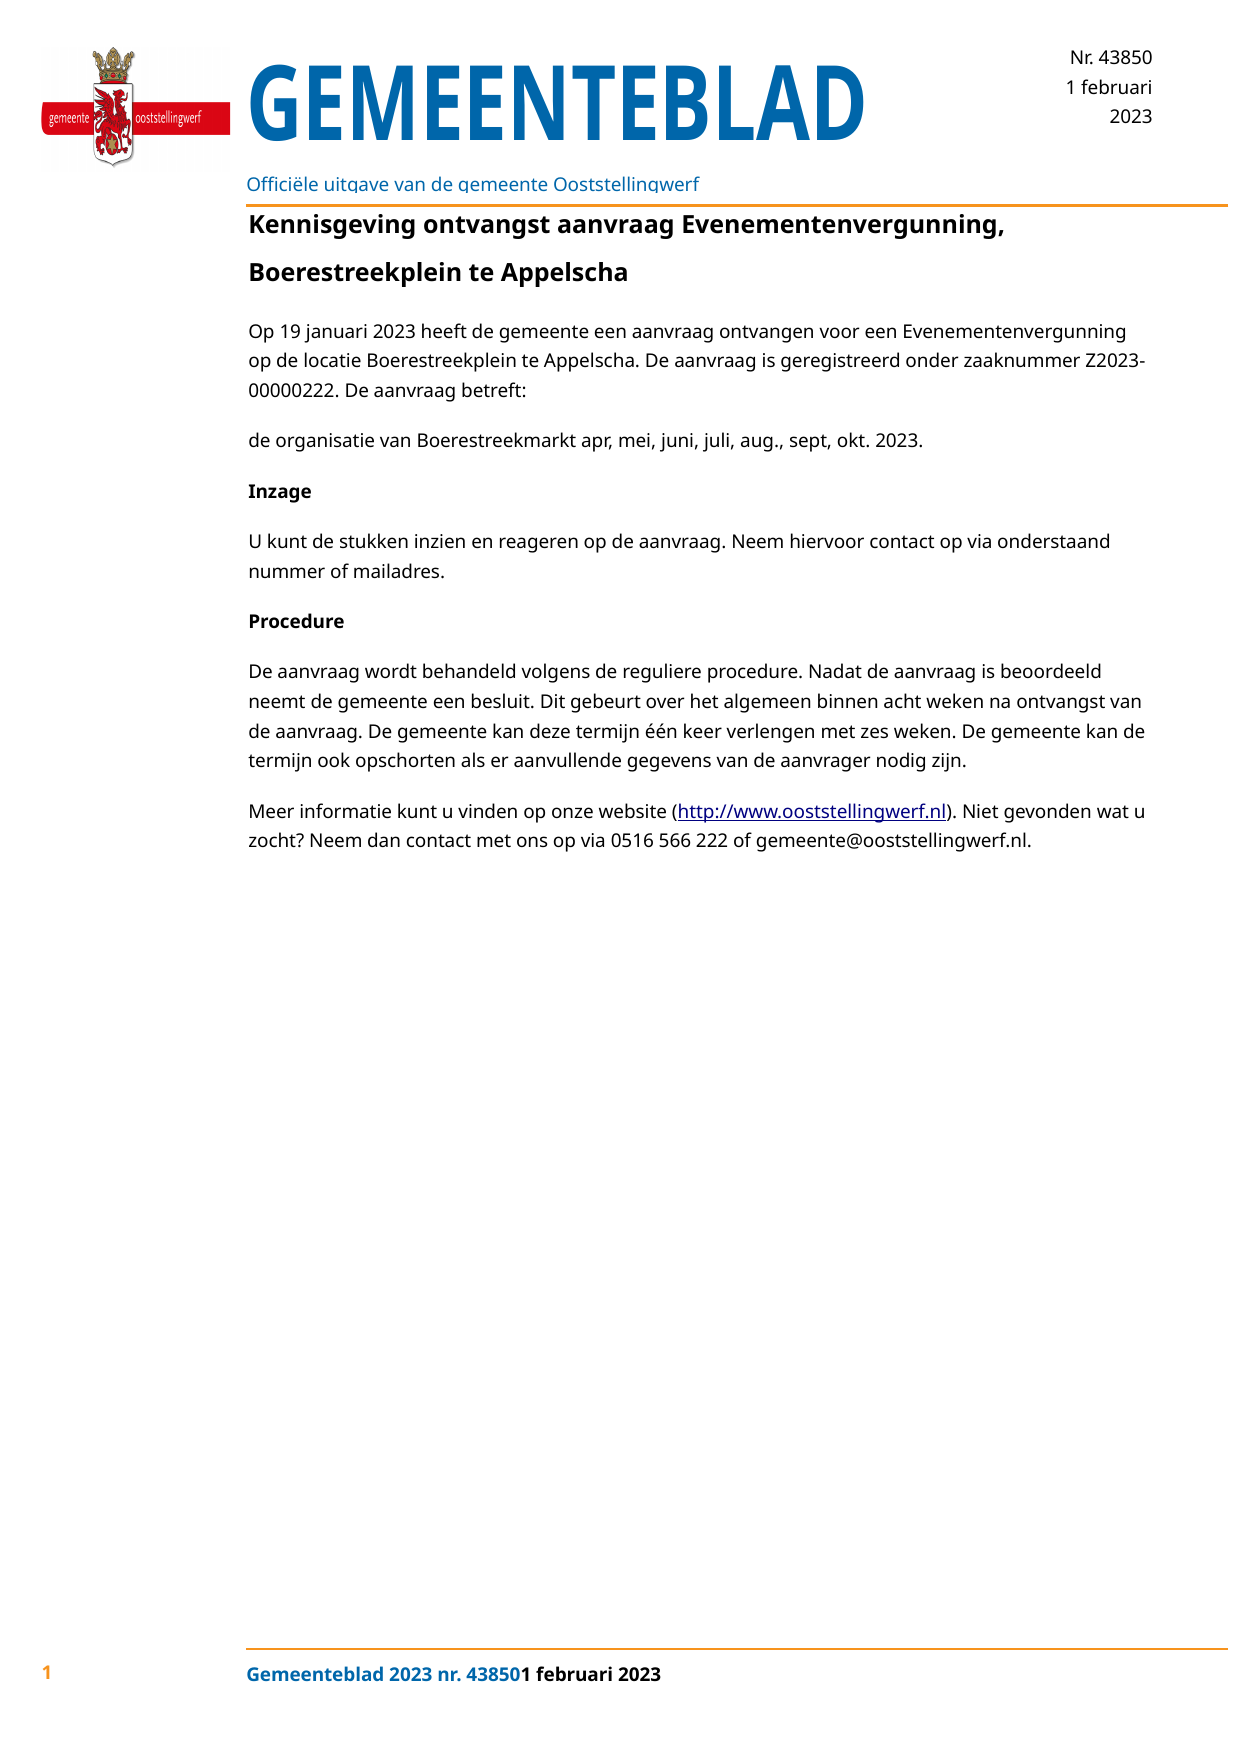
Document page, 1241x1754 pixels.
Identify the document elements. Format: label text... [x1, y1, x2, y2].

text de organisatie van Boerestreekmarkt apr, mei, juni, juli, aug., sept, okt. 2023. [248, 427, 1152, 453]
text De aanvraag wordt behandeld volgens de reguliere procedure. Nadat de aanvraag is beoordeeld neemt de gemeente een besluit. Dit gebeurt over het algemeen binnen acht weken na ontvangst van de aanvraag. De gemeente kan deze termijn één keer verlengen met zes weken. De gemeente kan de termijn ook opschorten als er aanvullende gegevens van de aanvrager nodig zijn. [248, 659, 1152, 773]
text Kennisgeving ontvangst aanvraag Evenementenvergunning, Boerestreekplein te Appelscha [248, 207, 1152, 288]
text Meer informatie kunt u vinden op onze website (http://www.ooststellingwerf.nl). Niet gevonden wat u zocht? Neem dan contact met ons op via 0516 566 222 of gemeente@ooststellingwerf.nl. [248, 798, 1152, 853]
text Op 19 januari 2023 heeft de gemeente een aanvraag ontvangen voor een Evenementenvergunning op de locatie Boerestreekplein te Appelscha. De aanvraag is geregistreerd onder zaaknummer Z2023-00000222. De aanvraag betreft: [248, 318, 1152, 403]
text Procedure [248, 608, 1152, 634]
text U kunt de stukken inzien en reageren op de aanvraag. Neem hiervoor contact op via onderstaand nummer of mailadres. [248, 528, 1152, 584]
picture [41, 47, 231, 172]
text Inzage [248, 478, 1152, 504]
